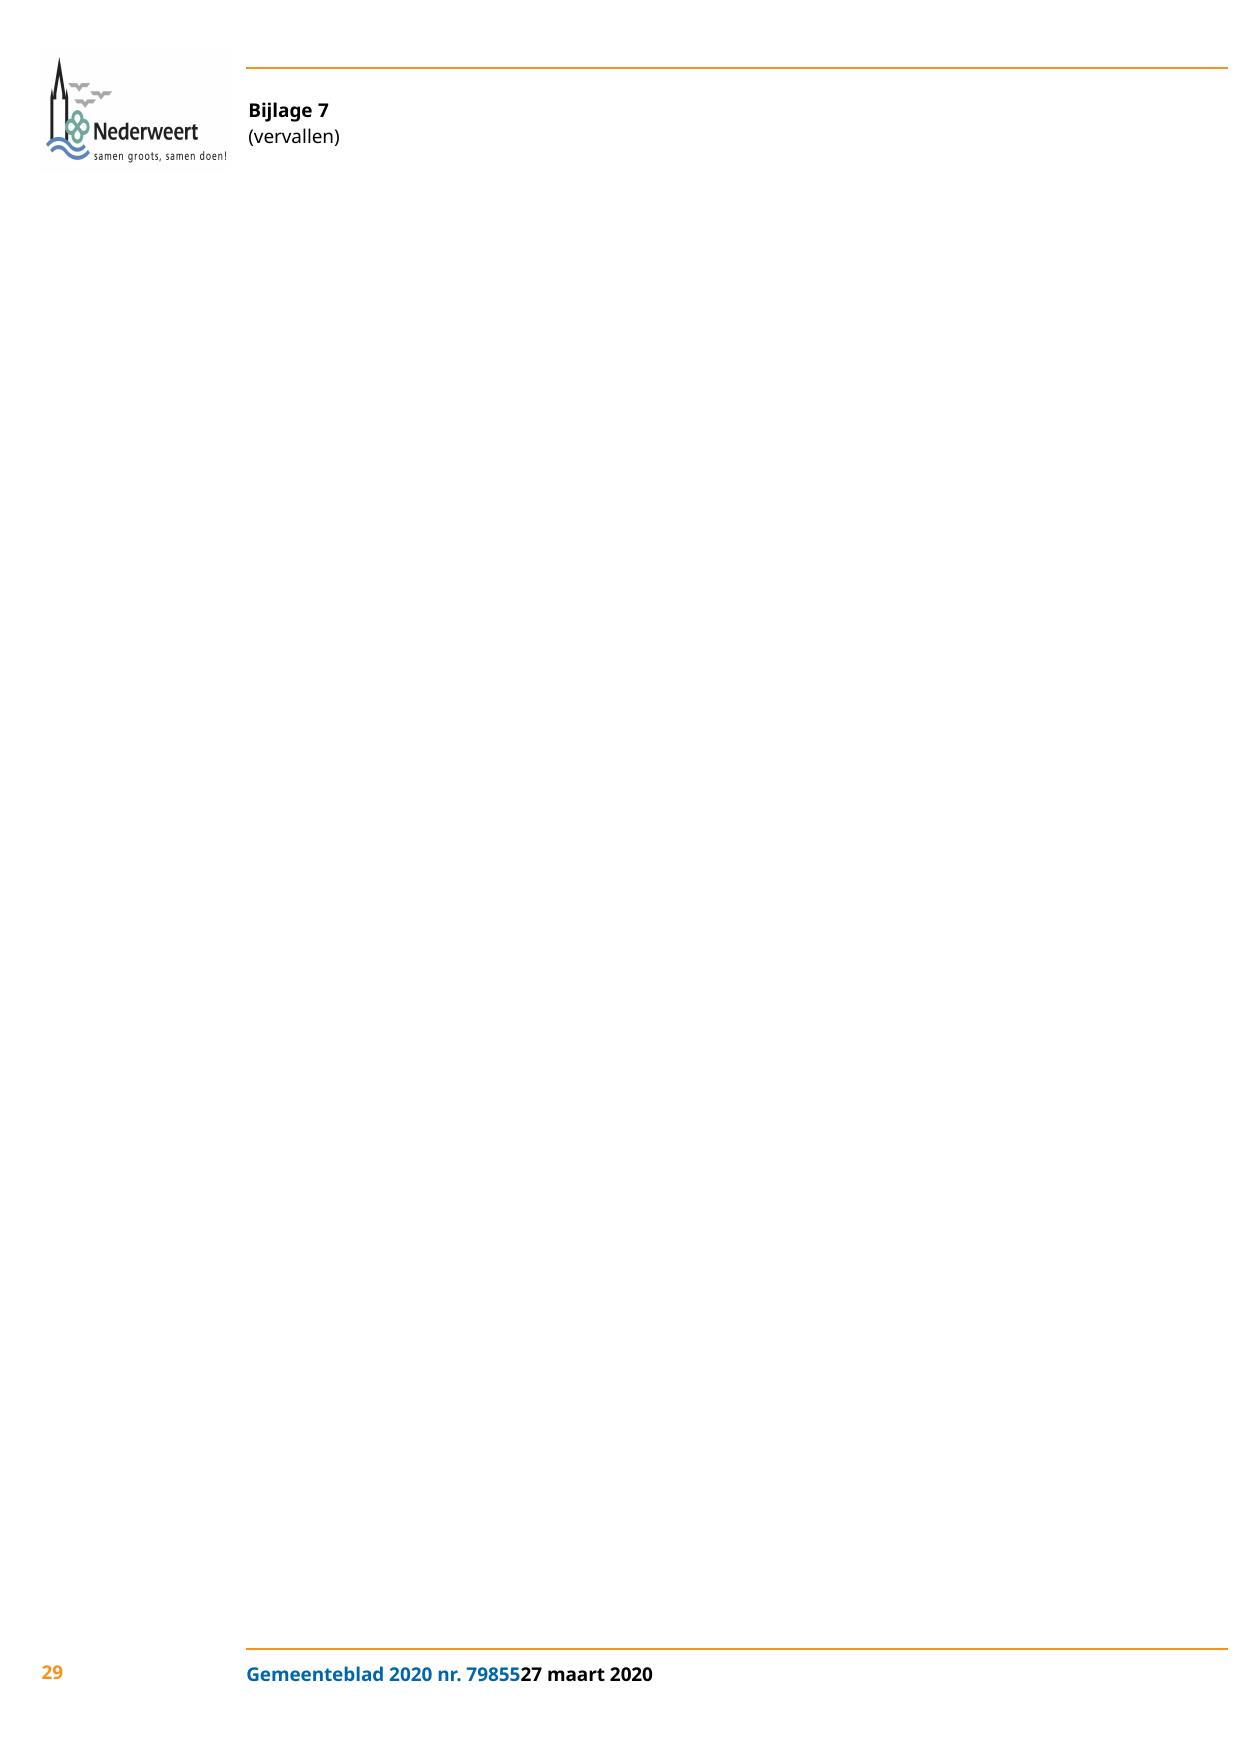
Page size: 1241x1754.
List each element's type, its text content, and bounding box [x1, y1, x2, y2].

text (vervallen) [248, 123, 1152, 149]
picture [41, 47, 231, 172]
text Bijlage 7 [248, 95, 1152, 123]
